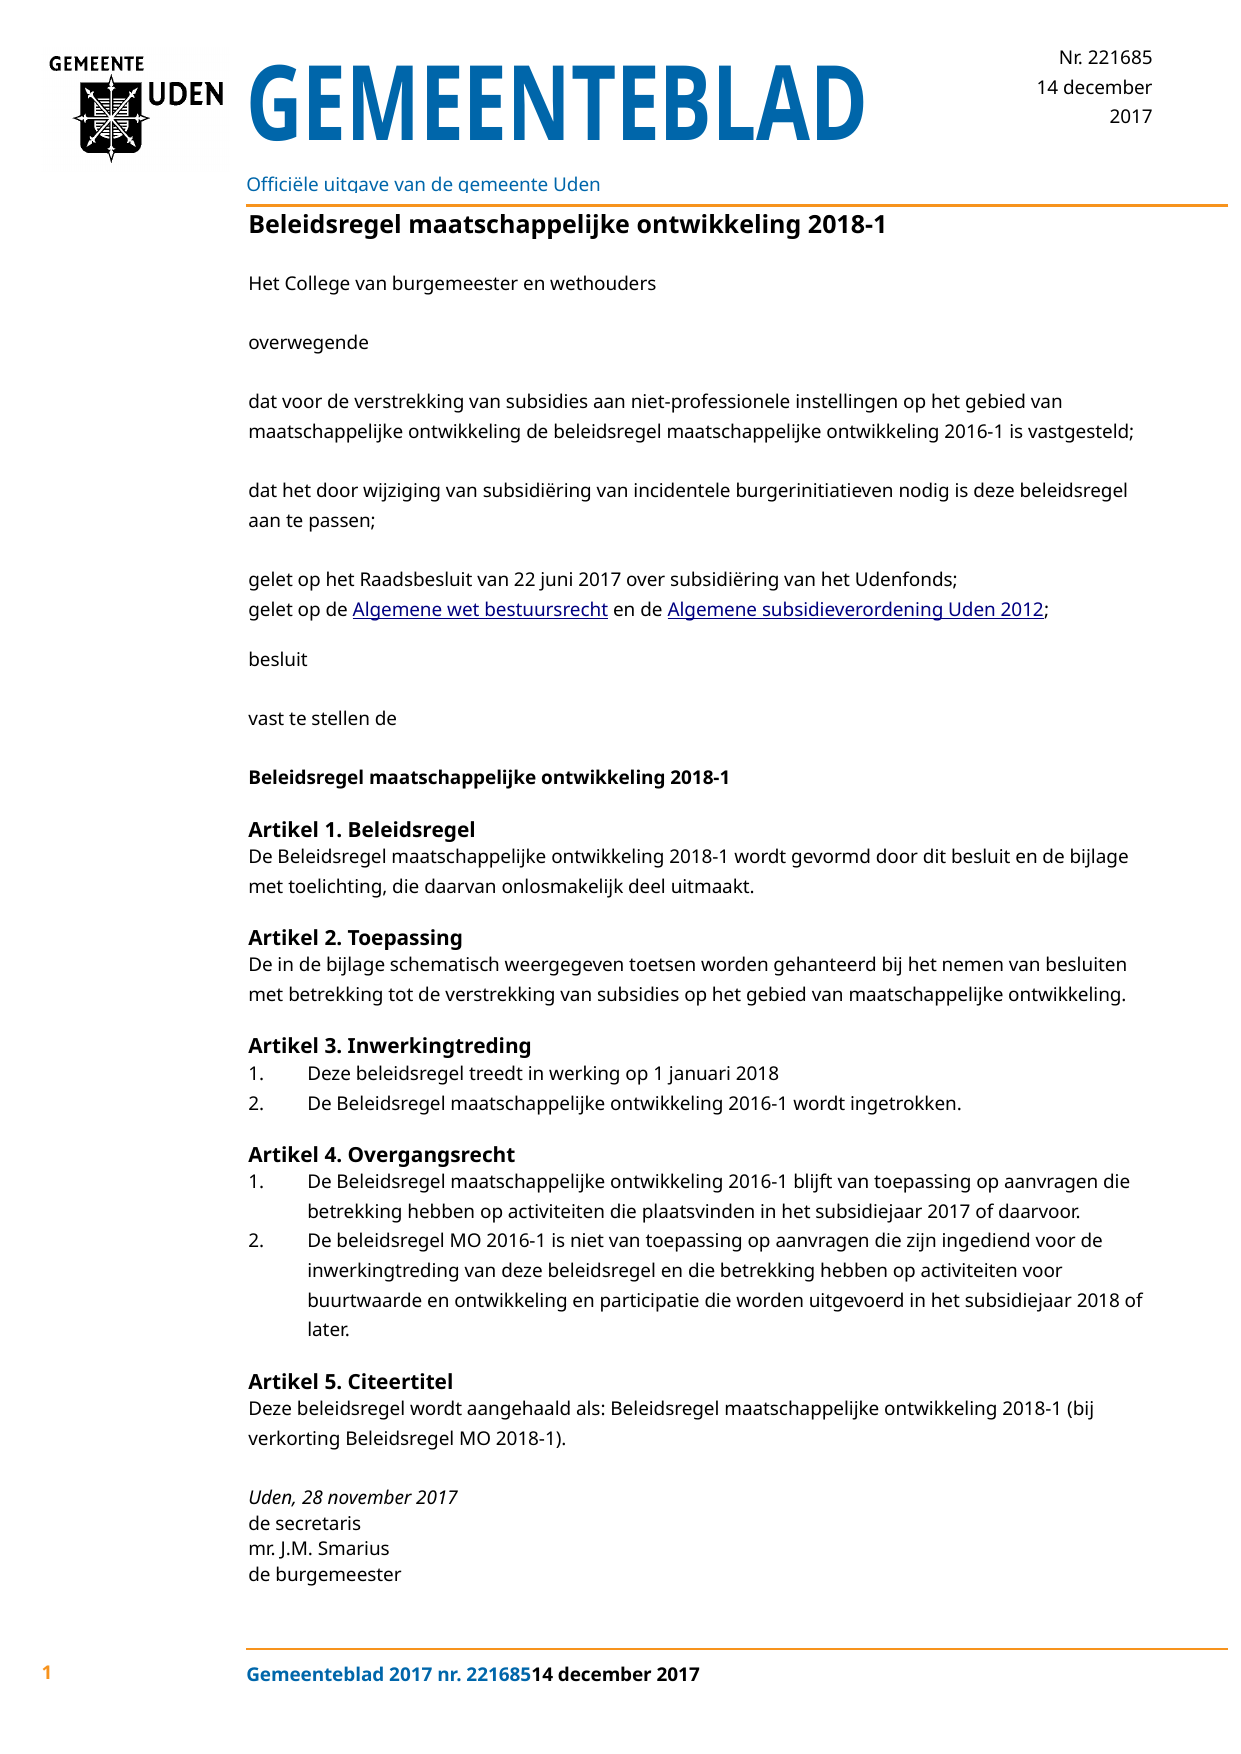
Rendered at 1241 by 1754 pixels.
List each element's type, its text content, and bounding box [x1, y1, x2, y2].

list De Beleidsregel maatschappelijke ontwikkeling 2016-1 blijft van toepassing op aanvragen die betrekking hebben op activiteiten die plaatsvinden in het subsidiejaar 2017 of daarvoor. [248, 1168, 1152, 1224]
text Artikel 2. Toepassing [248, 923, 1152, 952]
text Artikel 4. Overgangsrecht [248, 1140, 1152, 1168]
picture [41, 47, 231, 172]
text Artikel 3. Inwerkingtreding [248, 1032, 1152, 1060]
text gelet op het Raadsbesluit van 22 juni 2017 over subsidiëring van het Udenfonds; [248, 566, 1152, 592]
text Beleidsregel maatschappelijke ontwikkeling 2018-1 [248, 207, 1152, 241]
list Deze beleidsregel treedt in werking op 1 januari 2018 [248, 1060, 1152, 1086]
text Deze beleidsregel wordt aangehaald als: Beleidsregel maatschappelijke ontwikkeling 2018-1 (bij verkorting Beleidsregel MO 2018-1). [248, 1395, 1152, 1451]
text de secretaris [248, 1510, 1152, 1536]
text Artikel 5. Citeertitel [248, 1367, 1152, 1395]
text De Beleidsregel maatschappelijke ontwikkeling 2018-1 wordt gevormd door dit besluit en de bijlage met toelichting, die daarvan onlosmakelijk deel uitmaakt. [248, 843, 1152, 898]
text vast te stellen de [248, 705, 1152, 731]
text overwegende [248, 329, 1152, 355]
text Het College van burgemeester en wethouders [248, 270, 1152, 296]
text Artikel 1. Beleidsregel [248, 815, 1152, 843]
list De Beleidsregel maatschappelijke ontwikkeling 2016-1 wordt ingetrokken. [248, 1090, 1152, 1115]
text De in de bijlage schematisch weergegeven toetsen worden gehanteerd bij het nemen van besluiten met betrekking tot de verstrekking van subsidies op het gebied van maatschappelijke ontwikkeling. [248, 952, 1152, 1007]
text Beleidsregel maatschappelijke ontwikkeling 2018-1 [248, 764, 1152, 790]
text besluit [248, 646, 1152, 672]
text de burgemeester [248, 1561, 1152, 1587]
text mr. J.M. Smarius [248, 1536, 1152, 1561]
text gelet op de Algemene wet bestuursrecht en de Algemene subsidieverordening Uden 2012; [248, 596, 1152, 621]
list De beleidsregel MO 2016-1 is niet van toepassing op aanvragen die zijn ingediend voor de inwerkingtreding van deze beleidsregel en die betrekking hebben op activiteiten voor buurtwaarde en ontwikkeling en participatie die worden uitgevoerd in het subsidiejaar 2018 of later. [248, 1228, 1152, 1342]
text dat het door wijziging van subsidiëring van incidentele burgerinitiatieven nodig is deze beleidsregel aan te passen; [248, 477, 1152, 533]
text Uden, 28 november 2017 [248, 1484, 1152, 1510]
text dat voor de verstrekking van subsidies aan niet-professionele instellingen op het gebied van maatschappelijke ontwikkeling de beleidsregel maatschappelijke ontwikkeling 2016-1 is vastgesteld; [248, 389, 1152, 444]
